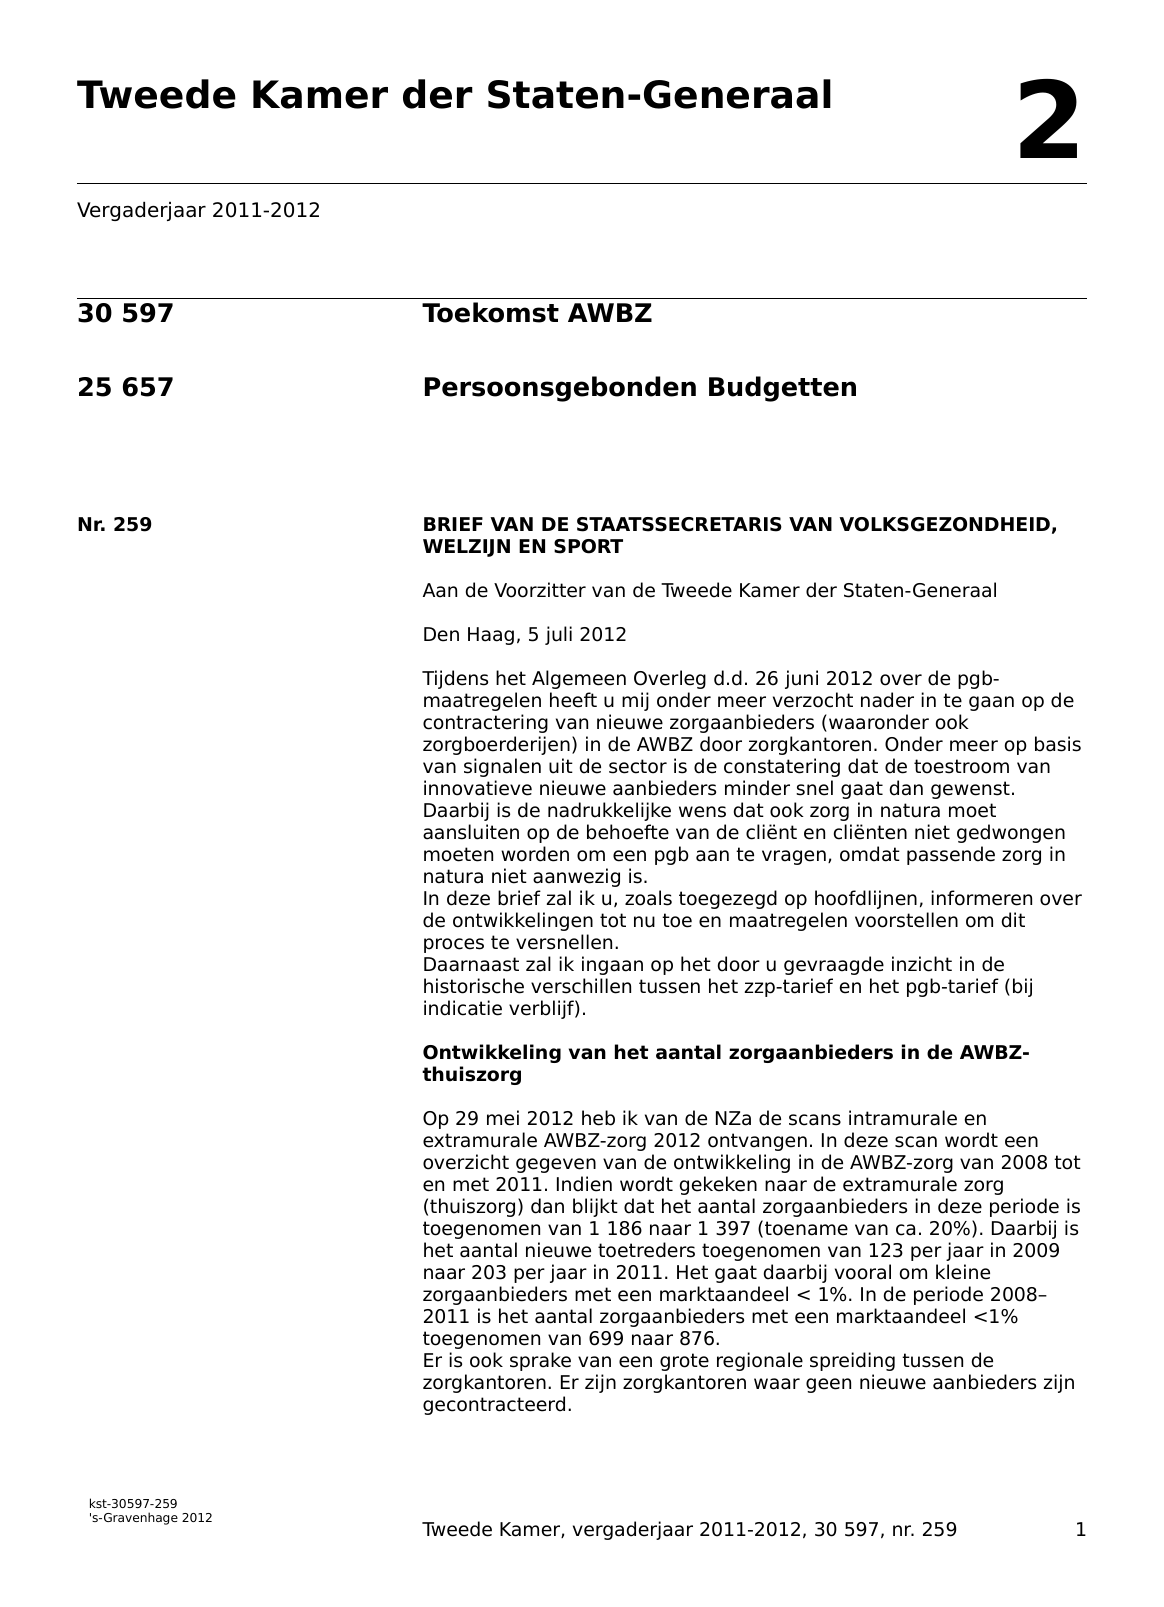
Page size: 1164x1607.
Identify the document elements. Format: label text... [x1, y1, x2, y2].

table_header Tweede Kamer der Staten-Generaal [77, 59, 886, 183]
subtitle 25 657 Persoonsgebonden Budgetten [77, 373, 1087, 403]
text Op 29 mei 2012 heb ik van de NZa de scans intramurale en extramurale AWBZ-zorg 2012 ontvangen. In deze scan wordt een overzicht gegeven van de ontwikkeling in de AWBZ-zorg van 2008 tot en met 2011. Indien wordt gekeken naar de extramurale zorg (thuiszorg) dan blijkt dat het aantal zorgaanbieders in deze periode is toegenomen van 1 186 naar 1 397 (toename van ca. 20%). Daarbij is het aantal nieuwe toetreders toegenomen van 123 per jaar in 2009 naar 203 per jaar in 2011. Het gaat daarbij vooral om kleine zorgaanbieders met een marktaandeel < 1%. In de periode 2008–2011 is het aantal zorgaanbieders met een marktaandeel <1% toegenomen van 699 naar 876. [422, 1108, 1087, 1350]
subtitle 30 597 Toekomst AWBZ [77, 299, 1087, 329]
text Daarnaast zal ik ingaan op het door u gevraagde inzicht in de historische verschillen tussen het zzp-tarief en het pgb-tarief (bij indicatie verblijf). [422, 954, 1087, 1020]
text kst-30597-259 [88, 1497, 323, 1511]
text Den Haag, 5 juli 2012 [422, 624, 1087, 646]
subtitle Nr. 259 BRIEF VAN DE STAATSSECRETARIS VAN VOLKSGEZONDHEID, WELZIJN EN SPORT [77, 514, 1087, 558]
subtitle Ontwikkeling van het aantal zorgaanbieders in de AWBZ-thuiszorg [422, 1042, 1087, 1086]
table_header 2 [886, 59, 1087, 183]
text In deze brief zal ik u, zoals toegezegd op hoofdlijnen, informeren over de ontwikkelingen tot nu toe en maatregelen voorstellen om dit proces te versnellen. [422, 888, 1087, 954]
text 's-Gravenhage 2012 [88, 1511, 323, 1525]
text Er is ook sprake van een grote regionale spreiding tussen de zorgkantoren. Er zijn zorgkantoren waar geen nieuwe aanbieders zijn gecontracteerd. [422, 1350, 1087, 1416]
text Aan de Voorzitter van de Tweede Kamer der Staten-Generaal [422, 580, 1087, 602]
table_cell Vergaderjaar 2011-2012 [77, 184, 1087, 298]
text Tijdens het Algemeen Overleg d.d. 26 juni 2012 over de pgb-maatregelen heeft u mij onder meer verzocht nader in te gaan op de contractering van nieuwe zorgaanbieders (waaronder ook zorgboerderijen) in de AWBZ door zorgkantoren. Onder meer op basis van signalen uit de sector is de constatering dat de toestroom van innovatieve nieuwe aanbieders minder snel gaat dan gewenst. Daarbij is de nadrukkelijke wens dat ook zorg in natura moet aansluiten op de behoefte van de cliënt en cliënten niet gedwongen moeten worden om een pgb aan te vragen, omdat passende zorg in natura niet aanwezig is. [422, 668, 1087, 888]
